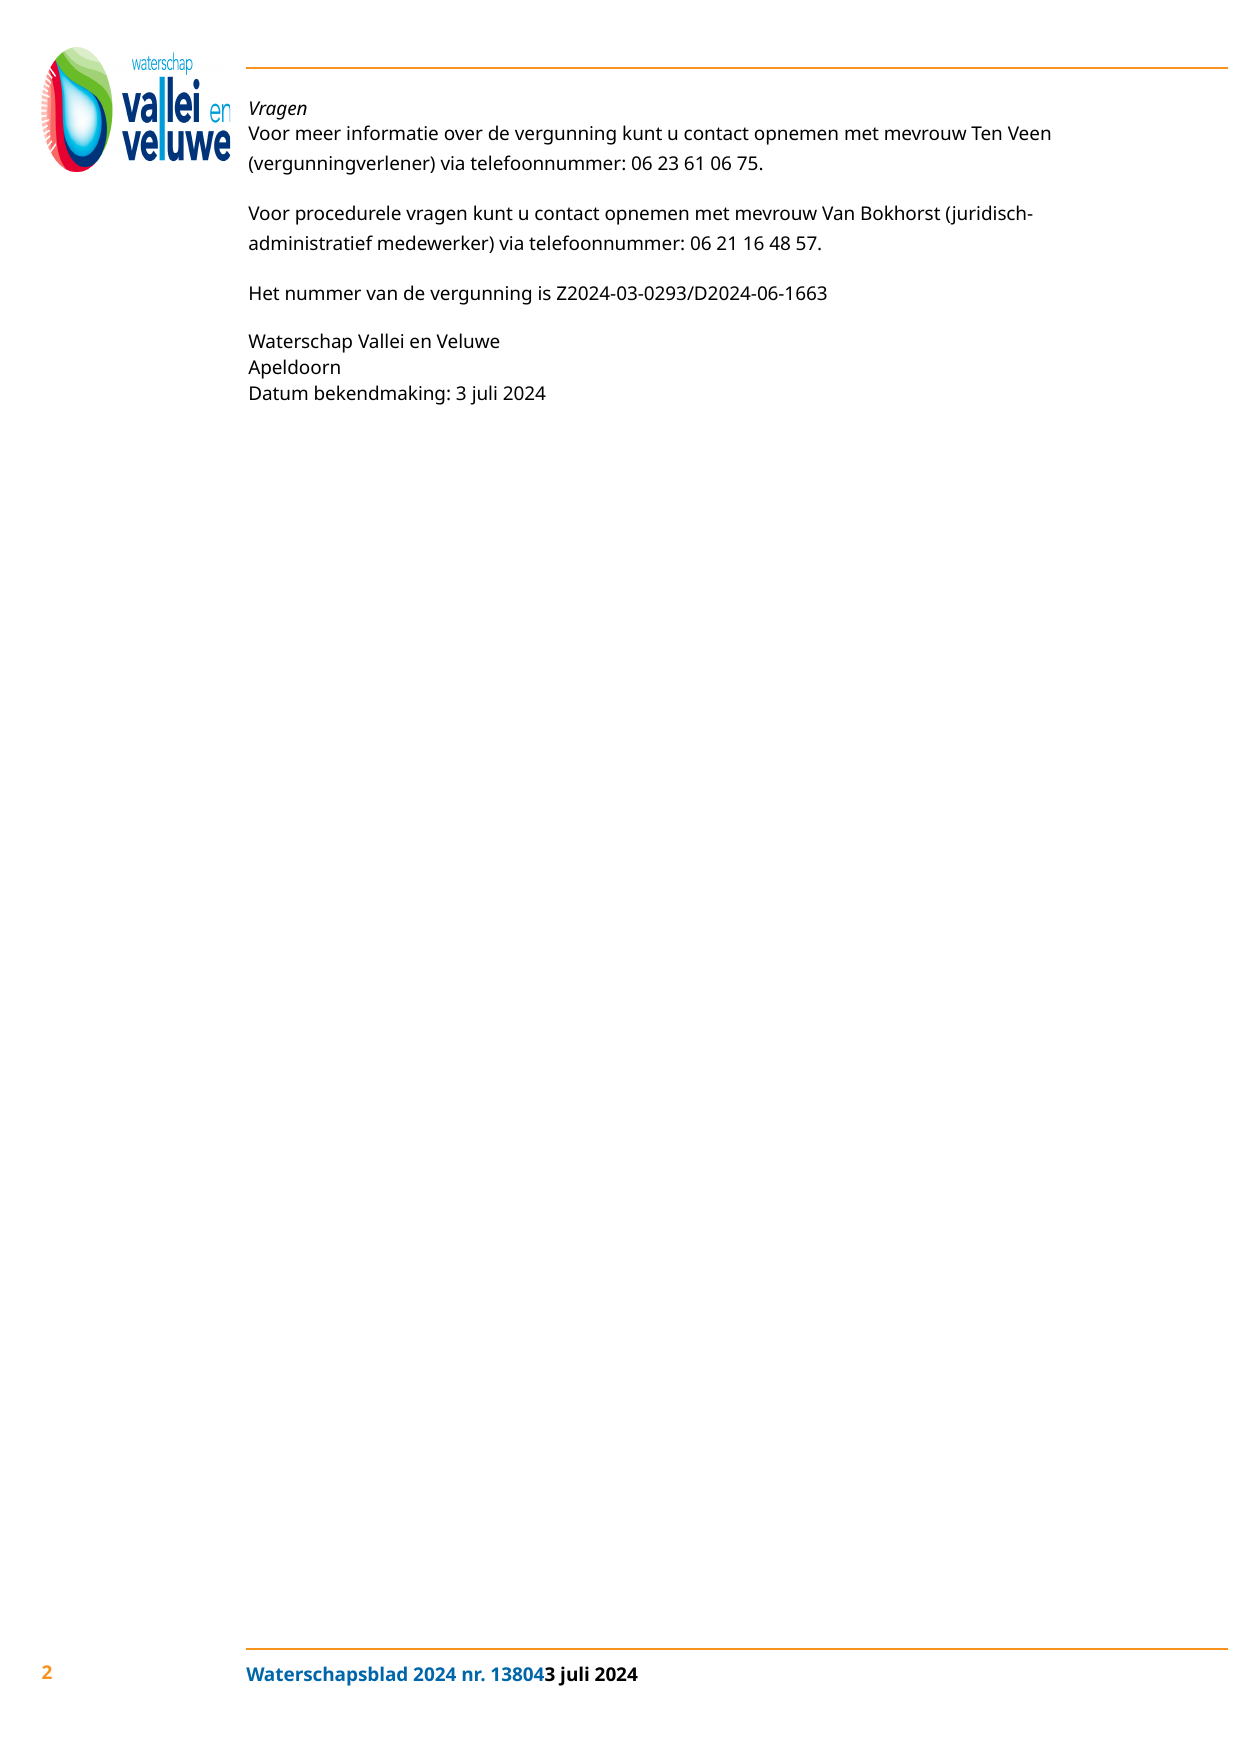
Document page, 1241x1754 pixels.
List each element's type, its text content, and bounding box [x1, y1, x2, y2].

text Waterschap Vallei en Veluwe [248, 328, 1152, 354]
text Datum bekendmaking: 3 juli 2024 [248, 380, 1152, 406]
text Voor procedurele vragen kunt u contact opnemen met mevrouw Van Bokhorst (juridisch-administratief medewerker) via telefoonnummer: 06 21 16 48 57. [248, 201, 1152, 256]
text Apeldoorn [248, 354, 1152, 380]
text Voor meer informatie over de vergunning kunt u contact opnemen met mevrouw Ten Veen (vergunningverlener) via telefoonnummer: 06 23 61 06 75. [248, 121, 1152, 176]
text Het nummer van de vergunning is Z2024-03-0293/D2024-06-1663 [248, 281, 1152, 306]
picture [41, 47, 231, 172]
text Vragen [248, 95, 1152, 121]
